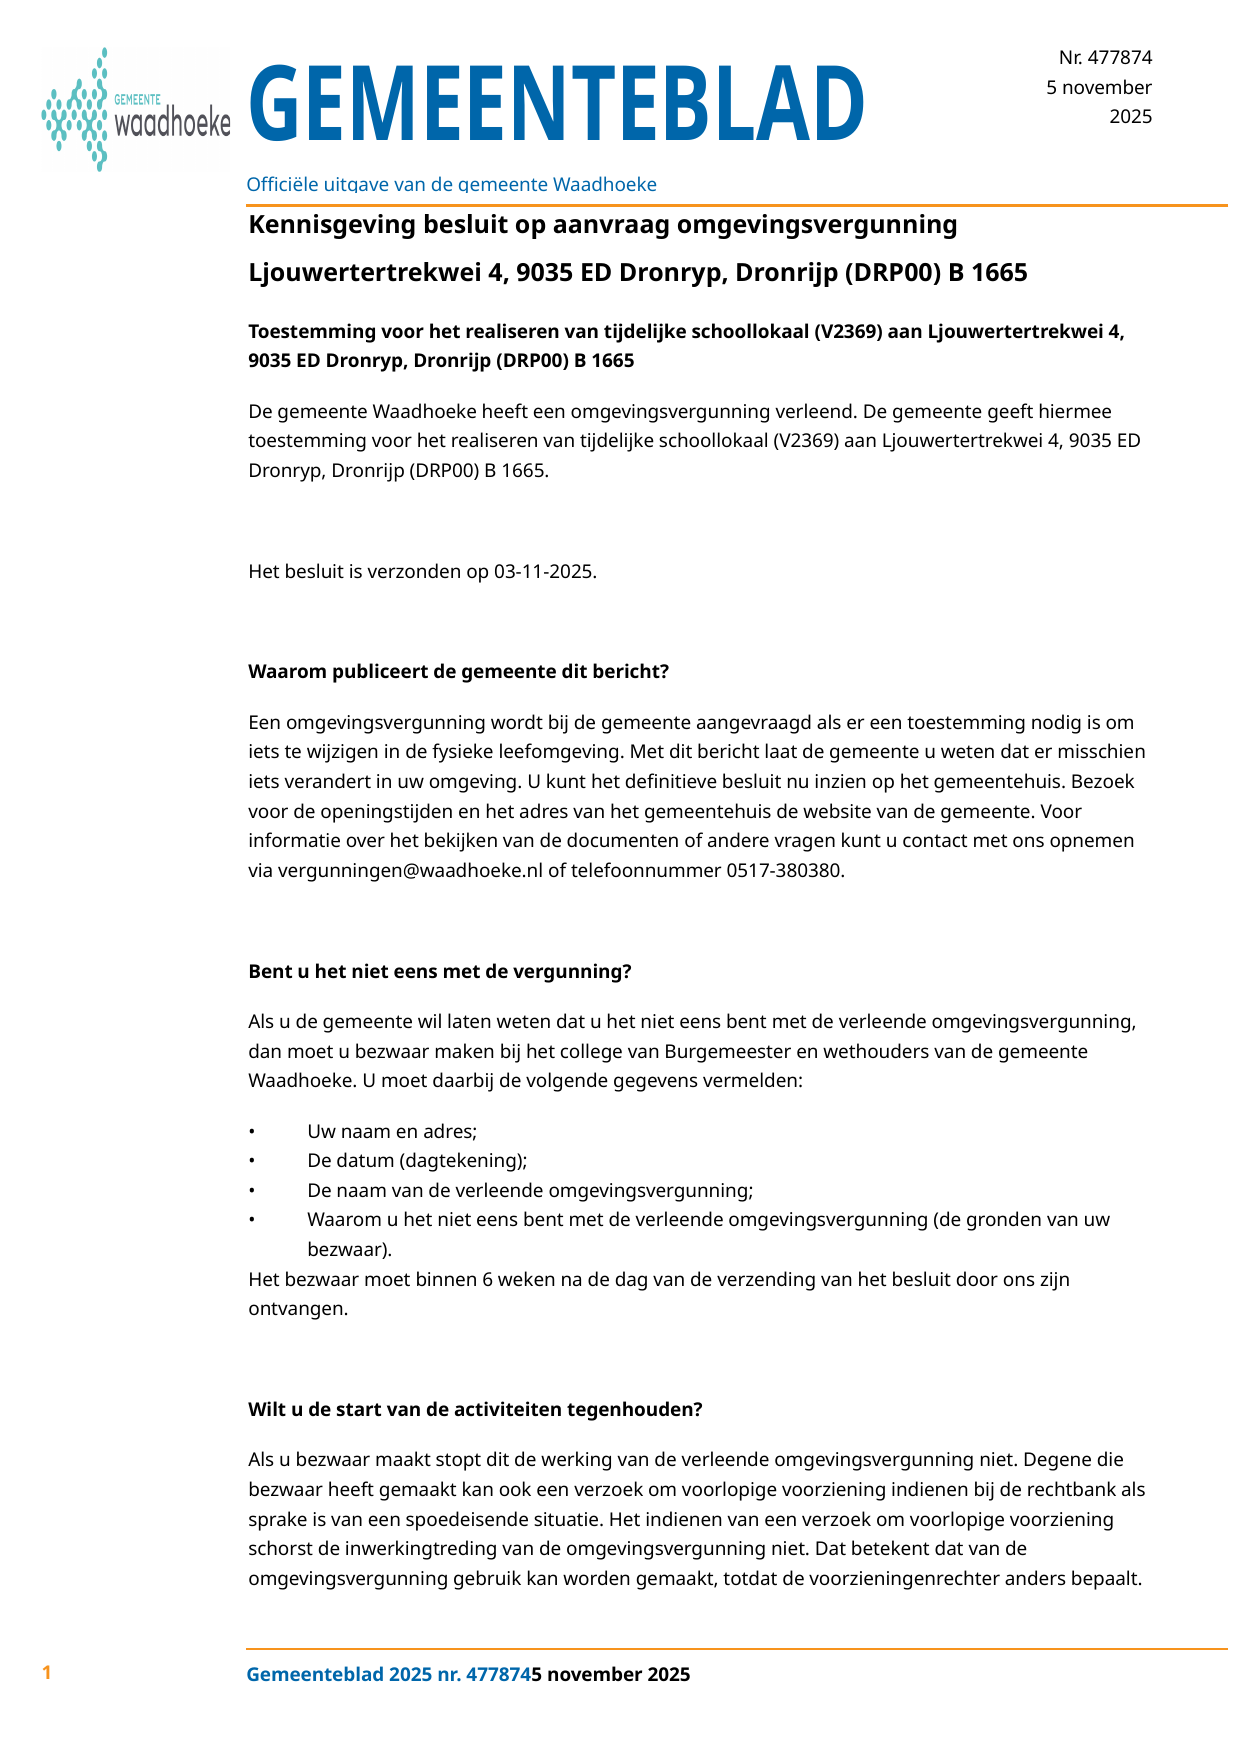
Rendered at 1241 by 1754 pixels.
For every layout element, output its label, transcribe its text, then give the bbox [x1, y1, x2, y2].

text Als u de gemeente wil laten weten dat u het niet eens bent met de verleende omgevingsvergunning, dan moet u bezwaar maken bij het college van Burgemeester en wethouders van de gemeente Waadhoeke. U moet daarbij de volgende gegevens vermelden: [248, 1008, 1152, 1093]
list De naam van de verleende omgevingsvergunning; [248, 1177, 1152, 1203]
text Bent u het niet eens met de vergunning? [248, 958, 1152, 984]
text Toestemming voor het realiseren van tijdelijke schoollokaal (V2369) aan Ljouwertertrekwei 4, 9035 ED Dronryp, Dronrijp (DRP00) B 1665 [248, 318, 1152, 373]
list De datum (dagtekening); [248, 1147, 1152, 1173]
text Als u bezwaar maakt stopt dit de werking van de verleende omgevingsvergunning niet. Degene die bezwaar heeft gemaakt kan ook een verzoek om voorlopige voorziening indienen bij de rechtbank als sprake is van een spoedeisende situatie. Het indienen van een verzoek om voorlopige voorziening schorst de inwerkingtreding van de omgevingsvergunning niet. Dat betekent dat van de omgevingsvergunning gebruik kan worden gemaakt, totdat de voorzieningenrechter anders bepaalt. [248, 1447, 1152, 1591]
picture [41, 47, 231, 172]
list Waarom u het niet eens bent met de verleende omgevingsvergunning (de gronden van uw bezwaar). [248, 1207, 1152, 1262]
text Het besluit is verzonden op 03-11-2025. [248, 558, 1152, 584]
list Uw naam en adres; [248, 1118, 1152, 1144]
text Wilt u de start van de activiteiten tegenhouden? [248, 1396, 1152, 1422]
text Het bezwaar moet binnen 6 weken na de dag van de verzending van het besluit door ons zijn ontvangen. [248, 1266, 1152, 1321]
text Een omgevingsvergunning wordt bij de gemeente aangevraagd als er een toestemming nodig is om iets te wijzigen in de fysieke leefomgeving. Met dit bericht laat de gemeente u weten dat er misschien iets verandert in uw omgeving. U kunt het definitieve besluit nu inzien op het gemeentehuis. Bezoek voor de openingstijden en het adres van het gemeentehuis de website van de gemeente. Voor informatie over het bekijken van de documenten of andere vragen kunt u contact met ons opnemen via vergunningen@waadhoeke.nl of telefoonnummer 0517-380380. [248, 709, 1152, 883]
text De gemeente Waadhoeke heeft een omgevingsvergunning verleend. De gemeente geeft hiermee toestemming voor het realiseren van tijdelijke schoollokaal (V2369) aan Ljouwertertrekwei 4, 9035 ED Dronryp, Dronrijp (DRP00) B 1665. [248, 398, 1152, 483]
text Kennisgeving besluit op aanvraag omgevingsvergunning Ljouwertertrekwei 4, 9035 ED Dronryp, Dronrijp (DRP00) B 1665 [248, 207, 1152, 288]
text Waarom publiceert de gemeente dit bericht? [248, 659, 1152, 684]
